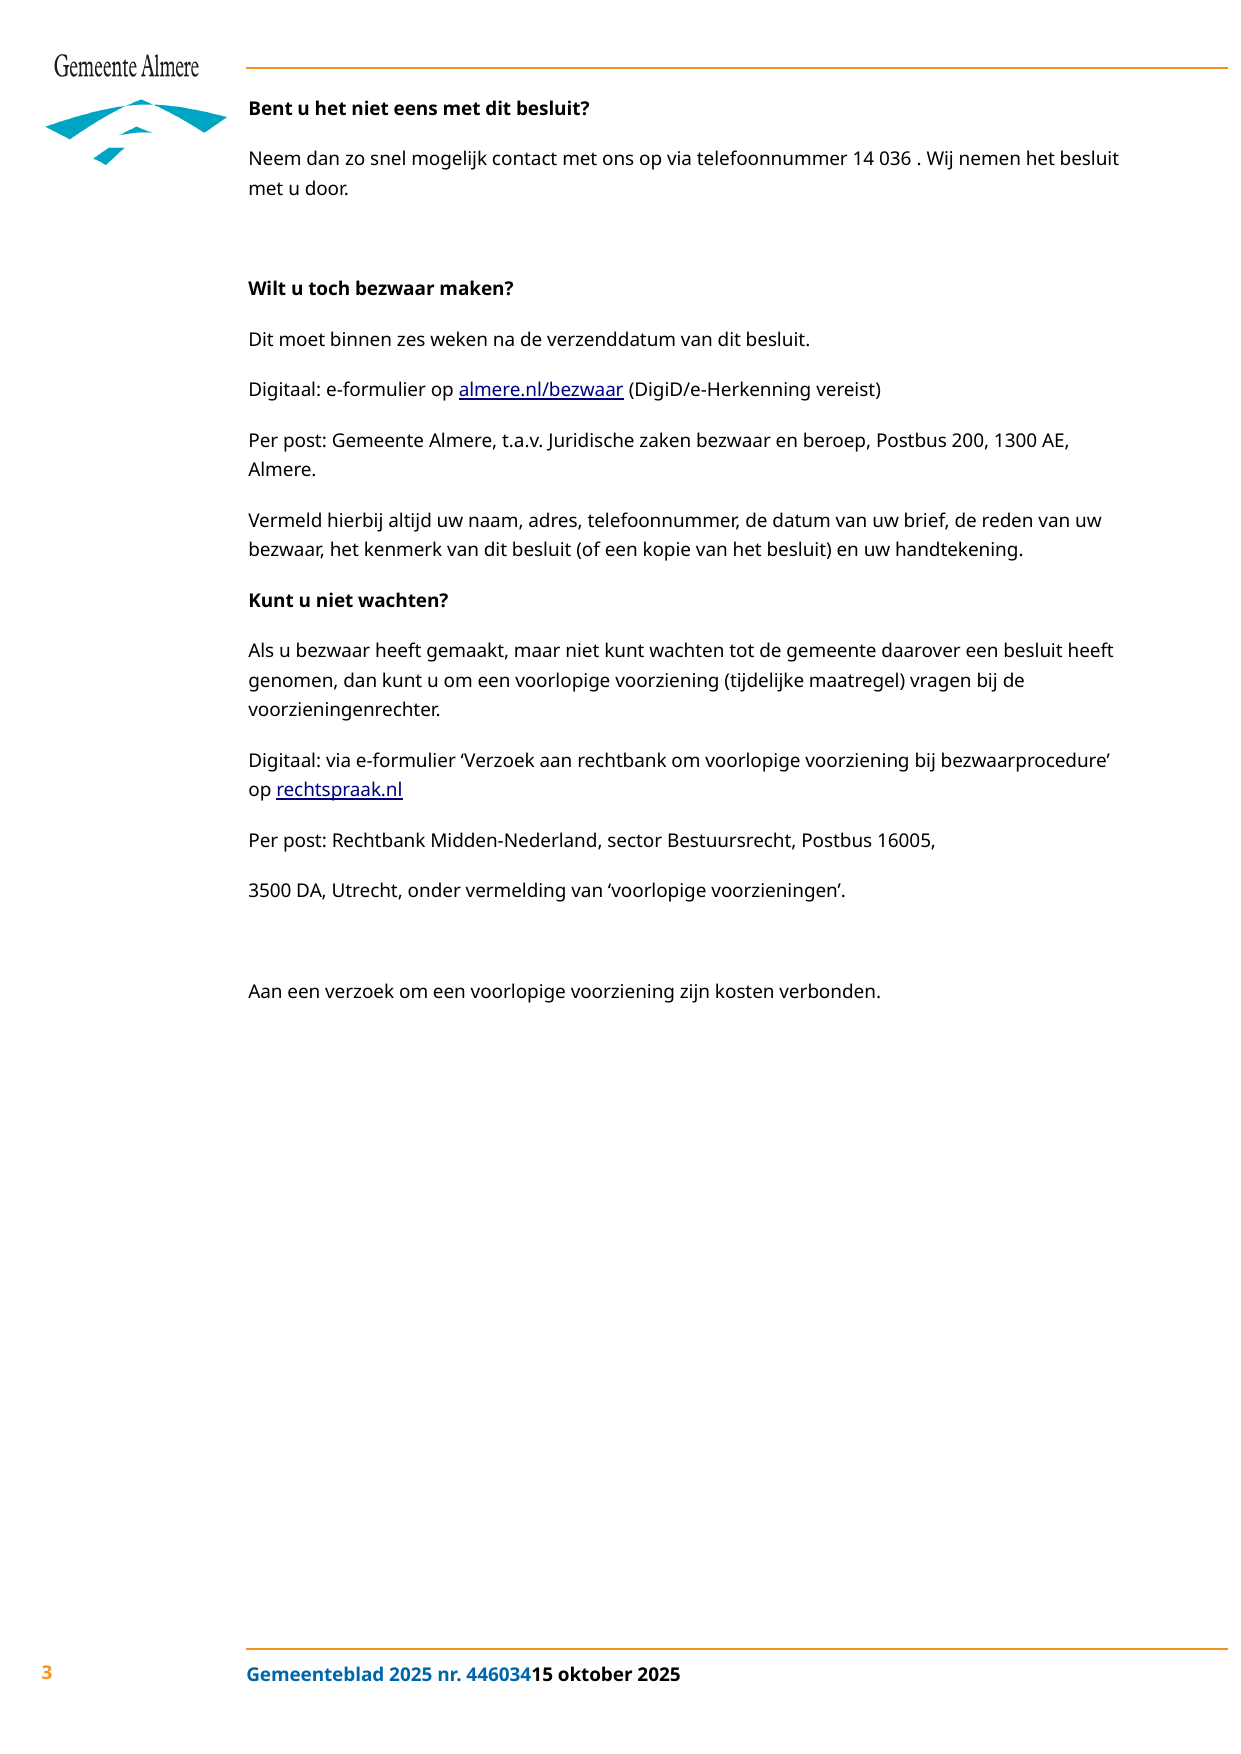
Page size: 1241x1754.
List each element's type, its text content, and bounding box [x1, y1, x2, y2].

text Digitaal: e-formulier op almere.nl/bezwaar (DigiD/e-Herkenning vereist) [248, 376, 1152, 402]
text Wilt u toch bezwaar maken? [248, 276, 1152, 301]
picture [41, 47, 231, 172]
text Neem dan zo snel mogelijk contact met ons op via telefoonnummer 14 036 . Wij nemen het besluit met u door. [248, 145, 1152, 201]
text Dit moet binnen zes weken na de verzenddatum van dit besluit. [248, 326, 1152, 352]
text Kunt u niet wachten? [248, 587, 1152, 613]
text Bent u het niet eens met dit besluit? [248, 95, 1152, 121]
text Aan een verzoek om een voorlopige voorziening zijn kosten verbonden. [248, 978, 1152, 1004]
text Als u bezwaar heeft gemaakt, maar niet kunt wachten tot de gemeente daarover een besluit heeft genomen, dan kunt u om een voorlopige voorziening (tijdelijke maatregel) vragen bij de voorzieningenrechter. [248, 637, 1152, 722]
text Vermeld hierbij altijd uw naam, adres, telefoonnummer, de datum van uw brief, de reden van uw bezwaar, het kenmerk van dit besluit (of een kopie van het besluit) en uw handtekening. [248, 507, 1152, 562]
text Per post: Rechtbank Midden-Nederland, sector Bestuursrecht, Postbus 16005, [248, 827, 1152, 853]
text Digitaal: via e-formulier ‘Verzoek aan rechtbank om voorlopige voorziening bij bezwaarprocedure’ op rechtspraak.nl [248, 747, 1152, 802]
text 3500 DA, Utrecht, onder vermelding van ‘voorlopige voorzieningen’. [248, 877, 1152, 903]
text Per post: Gemeente Almere, t.a.v. Juridische zaken bezwaar en beroep, Postbus 200, 1300 AE, Almere. [248, 427, 1152, 482]
